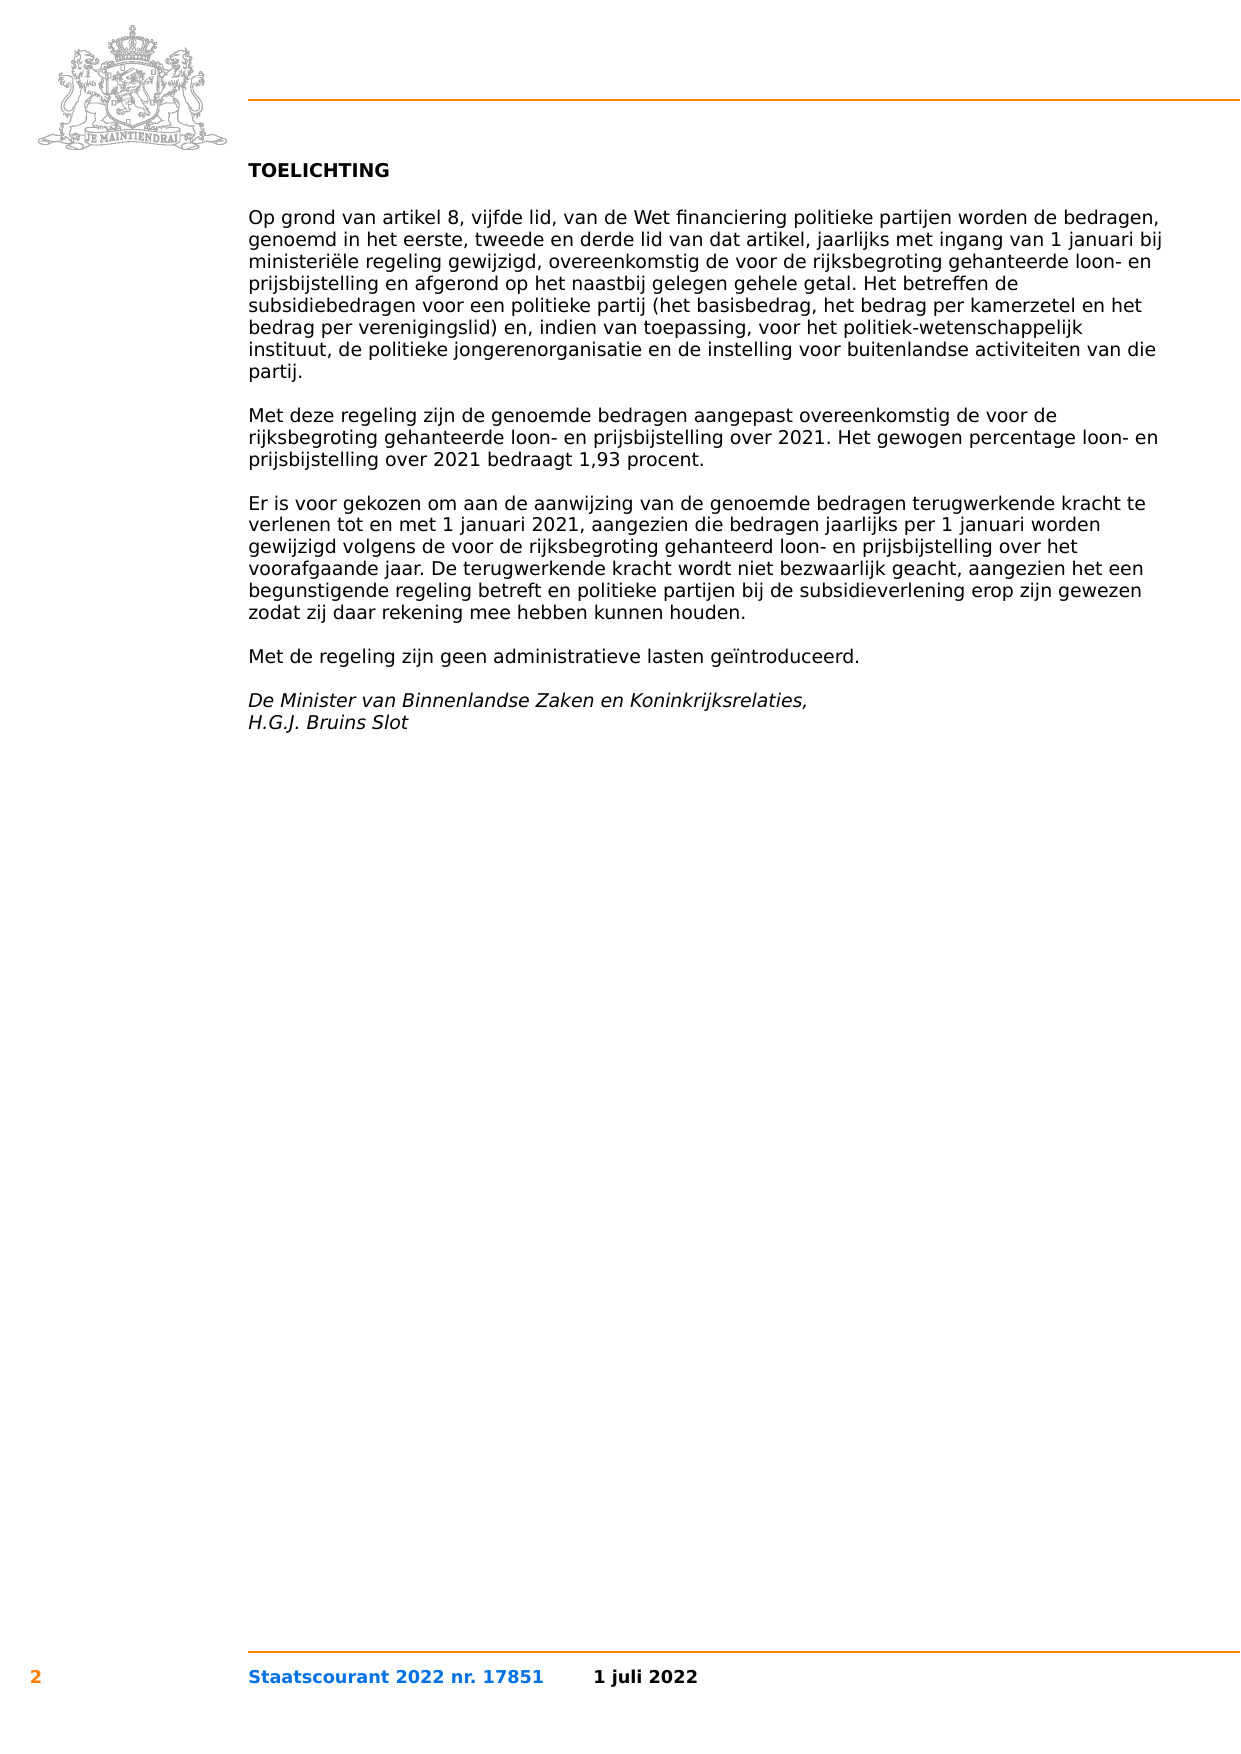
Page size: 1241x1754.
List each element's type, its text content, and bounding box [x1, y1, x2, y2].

text Er is voor gekozen om aan de aanwijzing van de genoemde bedragen terugwerkende kracht te verlenen tot en met 1 januari 2021, aangezien die bedragen jaarlijks per 1 januari worden gewijzigd volgens de voor de rijksbegroting gehanteerd loon- en prijsbijstelling over het voorafgaande jaar. De terugwerkende kracht wordt niet bezwaarlijk geacht, aangezien het een begunstigende regeling betreft en politieke partijen bij de subsidieverlening erop zijn gewezen zodat zij daar rekening mee hebben kunnen houden. [248, 492, 1163, 624]
text Met de regeling zijn geen administratieve lasten geïntroduceerd. [248, 646, 1163, 668]
text Met deze regeling zijn de genoemde bedragen aangepast overeenkomstig de voor de rijksbegroting gehanteerde loon- en prijsbijstelling over 2021. Het gewogen percentage loon- en prijsbijstelling over 2021 bedraagt 1,93 procent. [248, 404, 1163, 471]
subtitle TOELICHTING [248, 160, 1163, 182]
text De Minister van Binnenlandse Zaken en Koninkrijksrelaties, H.G.J. Bruins Slot [248, 690, 1163, 734]
picture [38, 25, 227, 150]
text Op grond van artikel 8, vijfde lid, van de Wet financiering politieke partijen worden de bedragen, genoemd in het eerste, tweede en derde lid van dat artikel, jaarlijks met ingang van 1 januari bij ministeriële regeling gewijzigd, overeenkomstig de voor de rijksbegroting gehanteerde loon- en prijsbijstelling en afgerond op het naastbij gelegen gehele getal. Het betreffen de subsidiebedragen voor een politieke partij (het basisbedrag, het bedrag per kamerzetel en het bedrag per verenigingslid) en, indien van toepassing, voor het politiek-wetenschappelijk instituut, de politieke jongerenorganisatie en de instelling voor buitenlandse activiteiten van die partij. [248, 207, 1163, 383]
